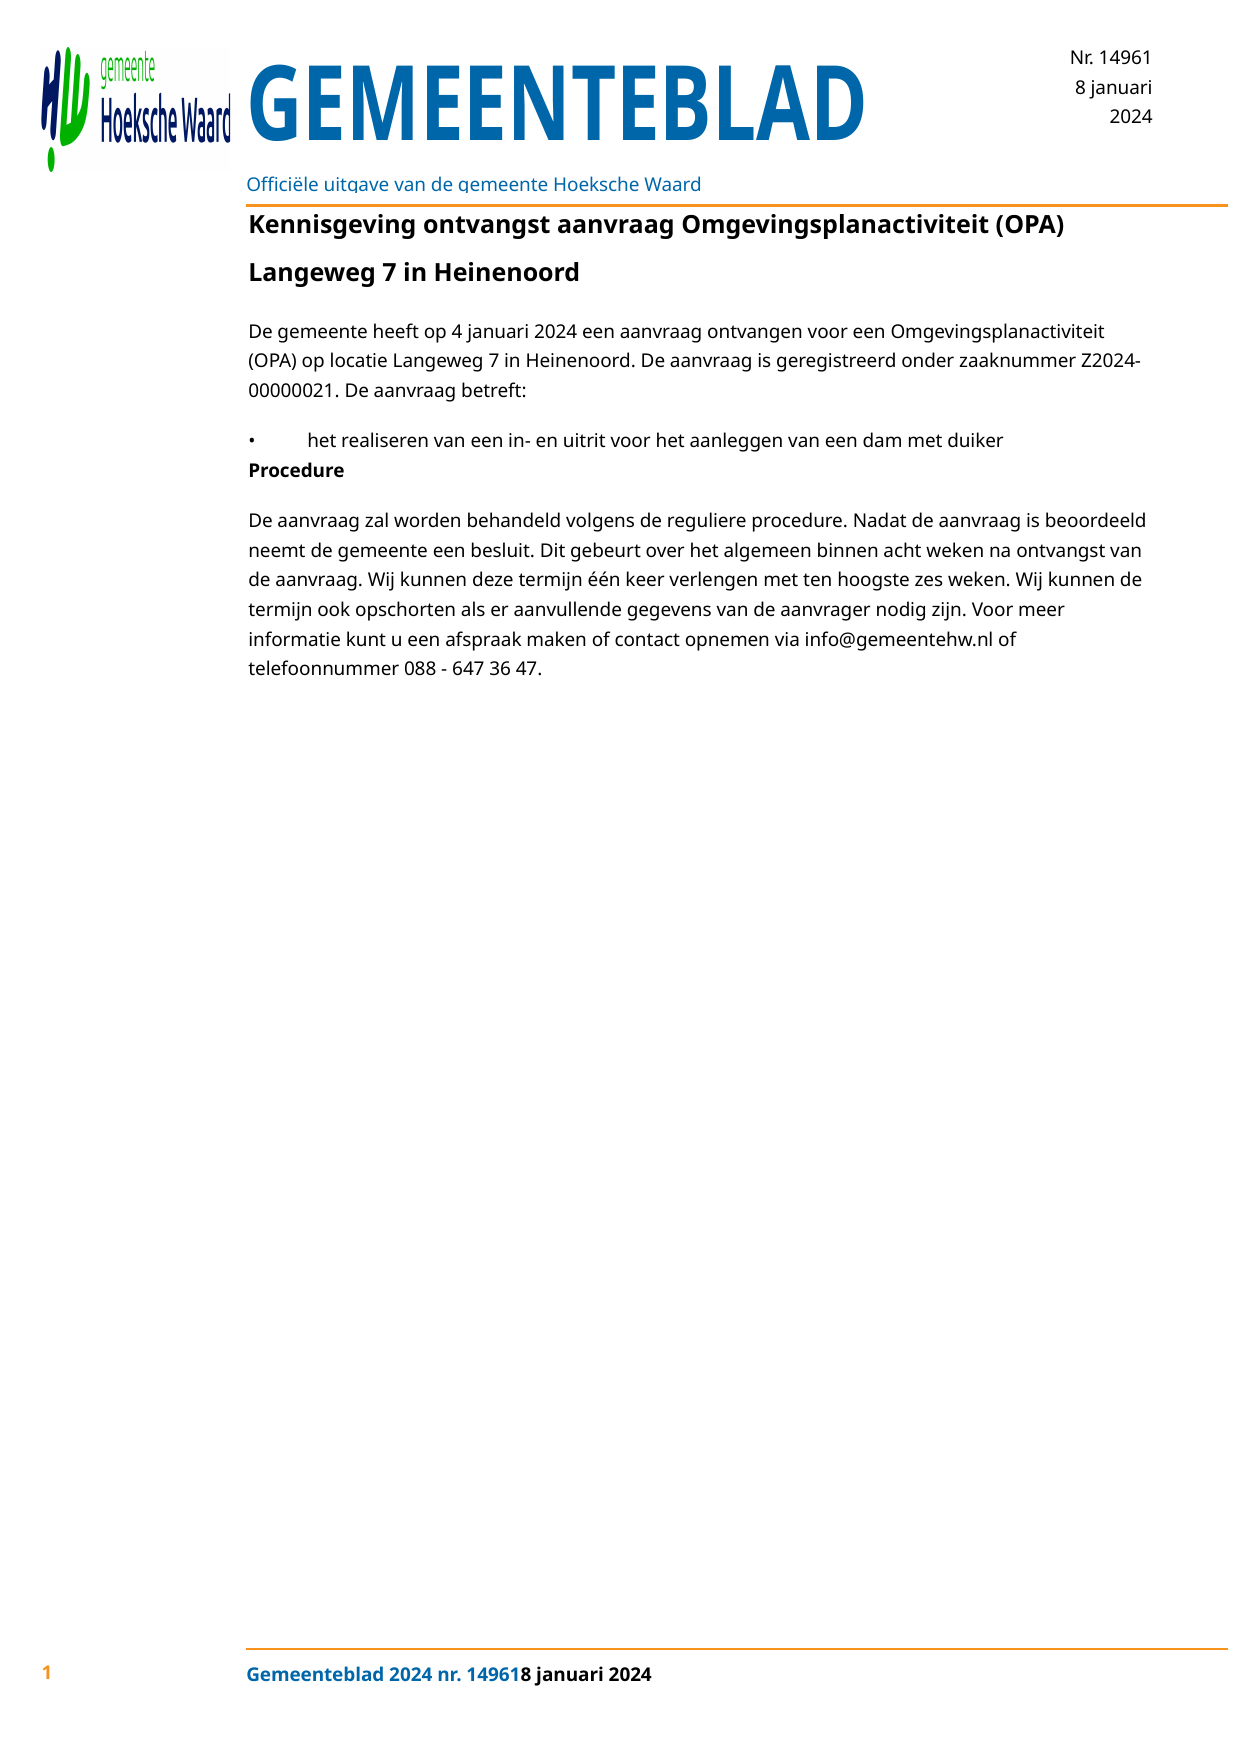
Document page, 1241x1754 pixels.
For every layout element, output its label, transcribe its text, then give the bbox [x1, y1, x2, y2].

text De gemeente heeft op 4 januari 2024 een aanvraag ontvangen voor een Omgevingsplanactiviteit (OPA) op locatie Langeweg 7 in Heinenoord. De aanvraag is geregistreerd onder zaaknummer Z2024-00000021. De aanvraag betreft: [248, 318, 1152, 403]
text De aanvraag zal worden behandeld volgens de reguliere procedure. Nadat de aanvraag is beoordeeld neemt de gemeente een besluit. Dit gebeurt over het algemeen binnen acht weken na ontvangst van de aanvraag. Wij kunnen deze termijn één keer verlengen met ten hoogste zes weken. Wij kunnen de termijn ook opschorten als er aanvullende gegevens van de aanvrager nodig zijn. Voor meer informatie kunt u een afspraak maken of contact opnemen via info@gemeentehw.nl of telefoonnummer 088 - 647 36 47. [248, 507, 1152, 681]
picture [41, 47, 231, 172]
text Kennisgeving ontvangst aanvraag Omgevingsplanactiviteit (OPA) Langeweg 7 in Heinenoord [248, 207, 1152, 288]
text Procedure [248, 457, 1152, 483]
list het realiseren van een in- en uitrit voor het aanleggen van een dam met duiker [248, 427, 1152, 453]
